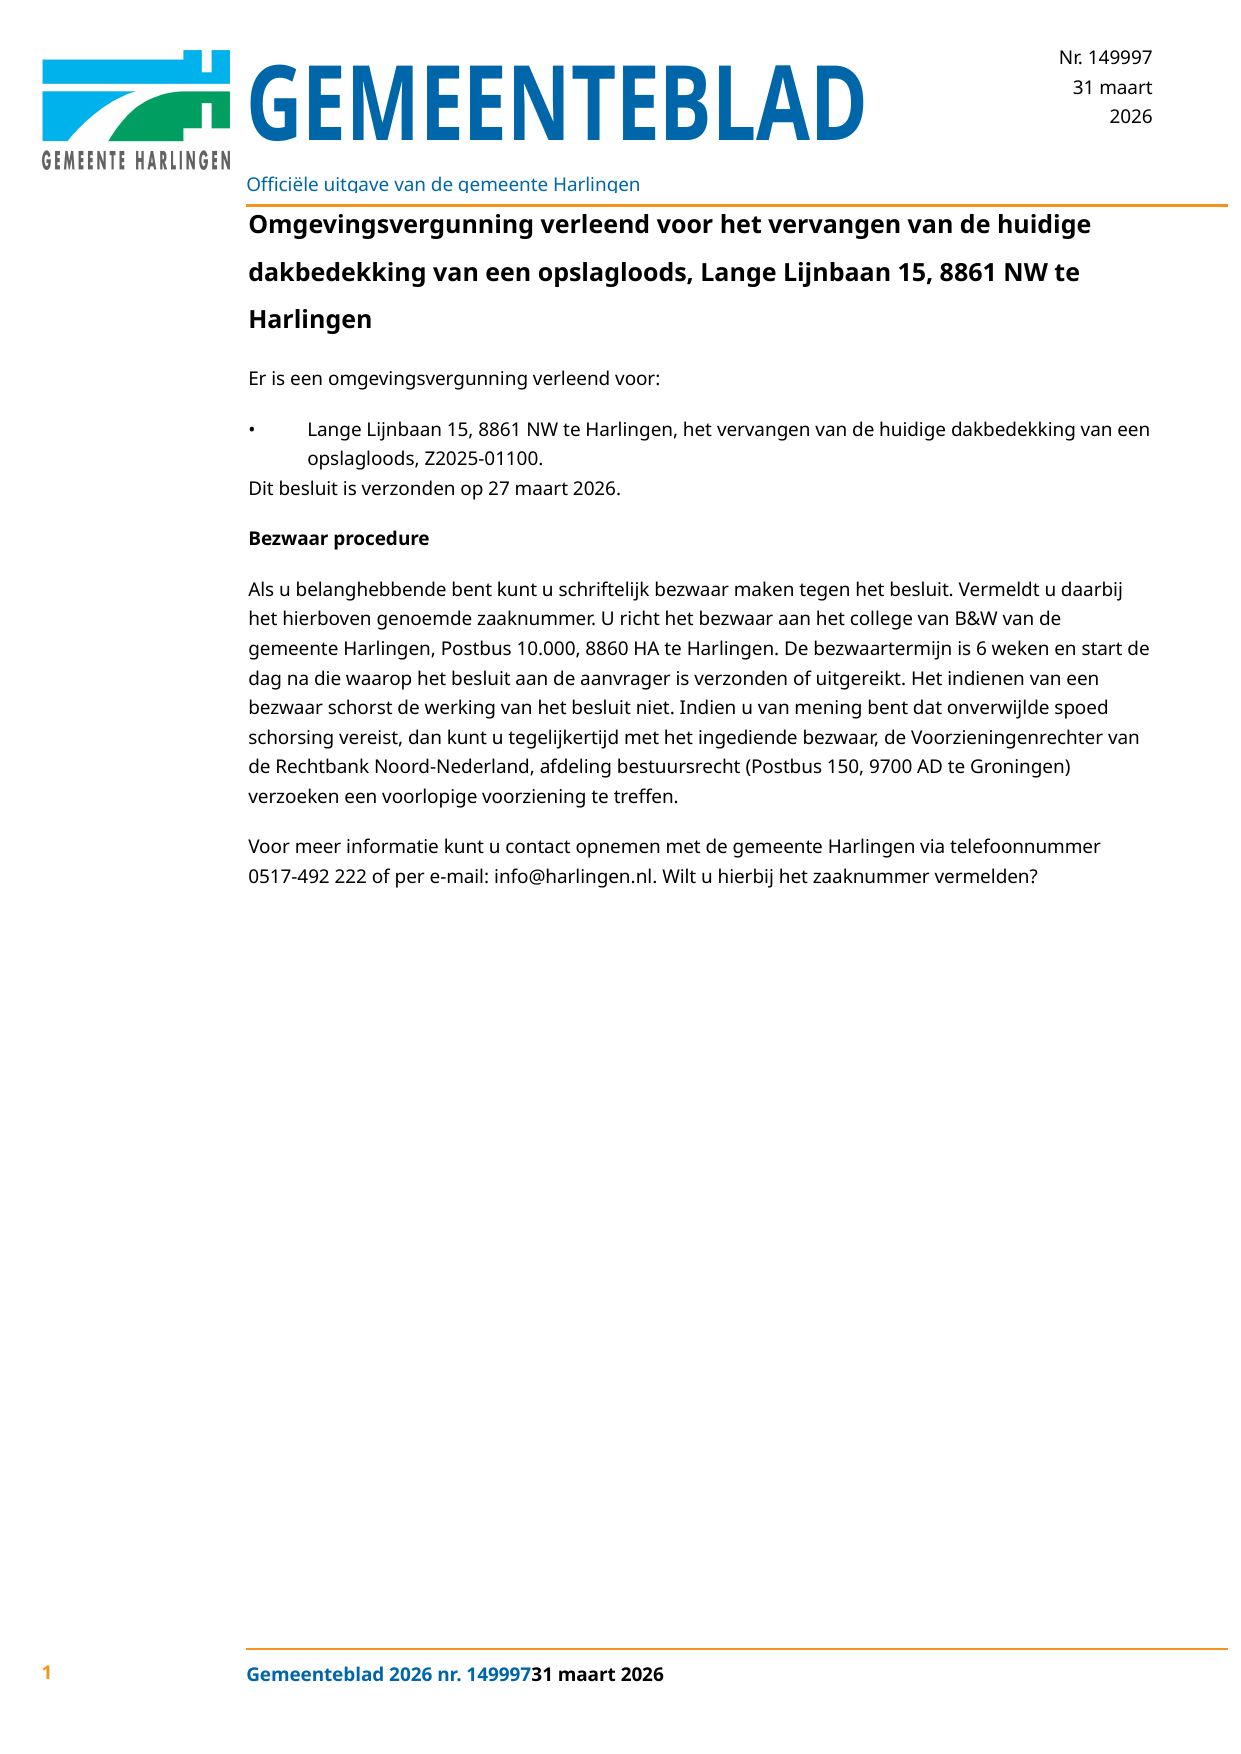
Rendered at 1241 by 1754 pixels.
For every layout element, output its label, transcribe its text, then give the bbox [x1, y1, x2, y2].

text Als u belanghebbende bent kunt u schriftelijk bezwaar maken tegen het besluit. Vermeldt u daarbij het hierboven genoemde zaaknummer. U richt het bezwaar aan het college van B&W van de gemeente Harlingen, Postbus 10.000, 8860 HA te Harlingen. De bezwaartermijn is 6 weken en start de dag na die waarop het besluit aan de aanvrager is verzonden of uitgereikt. Het indienen van een bezwaar schorst de werking van het besluit niet. Indien u van mening bent dat onverwijlde spoed schorsing vereist, dan kunt u tegelijkertijd met het ingediende bezwaar, de Voorzieningenrechter van de Rechtbank Noord-Nederland, afdeling bestuursrecht (Postbus 150, 9700 AD te Groningen) verzoeken een voorlopige voorziening te treffen. [248, 576, 1152, 809]
text Omgevingsvergunning verleend voor het vervangen van de huidige dakbedekking van een opslagloods, Lange Lijnbaan 15, 8861 NW te Harlingen [248, 207, 1152, 336]
text Bezwaar procedure [248, 526, 1152, 551]
list Lange Lijnbaan 15, 8861 NW te Harlingen, het vervangen van de huidige dakbedekking van een opslagloods, Z2025-01100. [248, 416, 1152, 471]
text Dit besluit is verzonden op 27 maart 2026. [248, 475, 1152, 501]
text Er is een omgevingsvergunning verleend voor: [248, 366, 1152, 391]
text Voor meer informatie kunt u contact opnemen met de gemeente Harlingen via telefoonnummer 0517-492 222 of per e-mail: info@harlingen.nl. Wilt u hierbij het zaaknummer vermelden? [248, 833, 1152, 889]
picture [41, 47, 231, 172]
